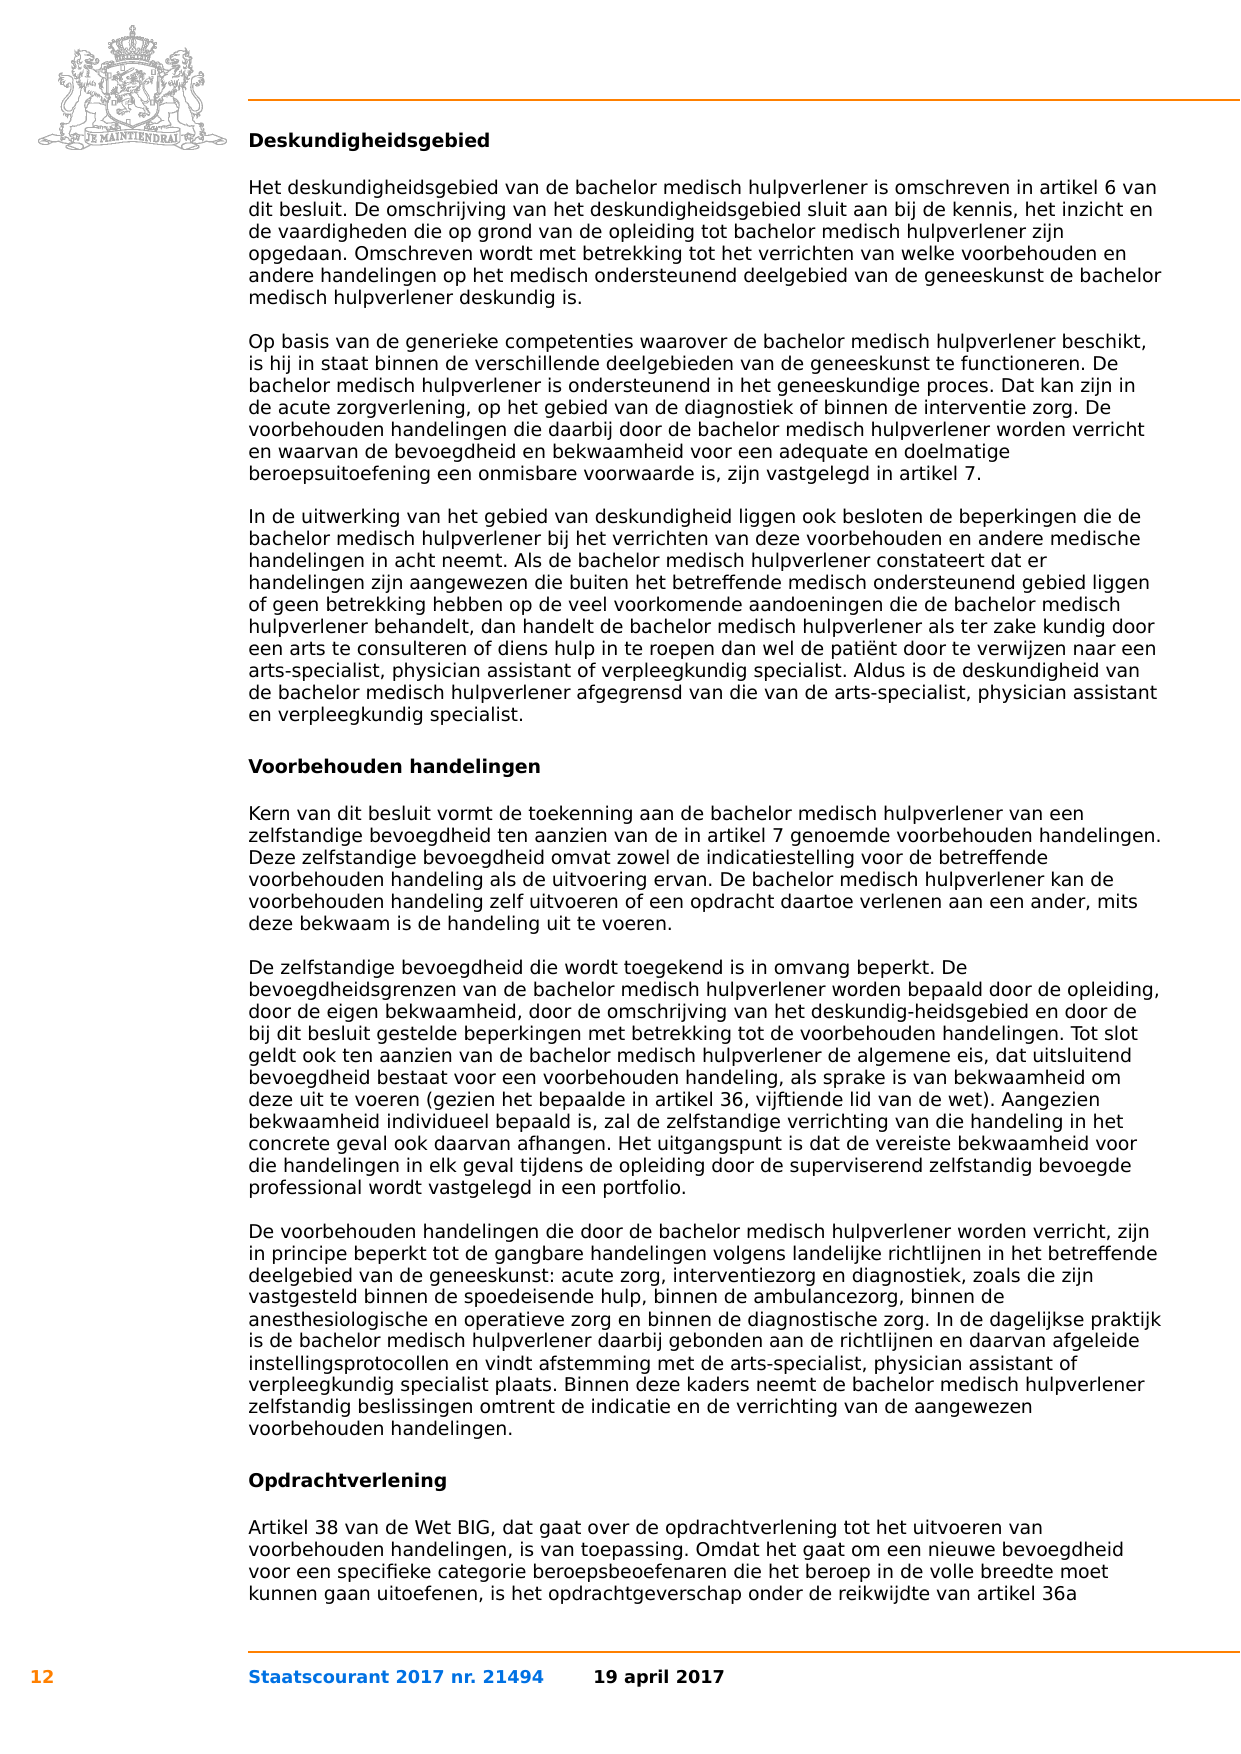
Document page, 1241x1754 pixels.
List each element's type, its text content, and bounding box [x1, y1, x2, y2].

text Kern van dit besluit vormt de toekenning aan de bachelor medisch hulpverlener van een zelfstandige bevoegdheid ten aanzien van de in artikel 7 genoemde voorbehouden handelingen. Deze zelfstandige bevoegdheid omvat zowel de indicatiestelling voor de betreffende voorbehouden handeling als de uitvoering ervan. De bachelor medisch hulpverlener kan de voorbehouden handeling zelf uitvoeren of een opdracht daartoe verlenen aan een ander, mits deze bekwaam is de handeling uit te voeren. [248, 803, 1163, 935]
text In de uitwerking van het gebied van deskundigheid liggen ook besloten de beperkingen die de bachelor medisch hulpverlener bij het verrichten van deze voorbehouden en andere medische handelingen in acht neemt. Als de bachelor medisch hulpverlener constateert dat er handelingen zijn aangewezen die buiten het betreffende medisch ondersteunend gebied liggen of geen betrekking hebben op de veel voorkomende aandoeningen die de bachelor medisch hulpverlener behandelt, dan handelt de bachelor medisch hulpverlener als ter zake kundig door een arts te consulteren of diens hulp in te roepen dan wel de patiënt door te verwijzen naar een arts-specialist, physician assistant of verpleegkundig specialist. Aldus is de deskundigheid van de bachelor medisch hulpverlener afgegrensd van die van de arts-specialist, physician assistant en verpleegkundig specialist. [248, 506, 1163, 726]
subtitle Opdrachtverlening [248, 1470, 1163, 1492]
text Op basis van de generieke competenties waarover de bachelor medisch hulpverlener beschikt, is hij in staat binnen de verschillende deelgebieden van de geneeskunst te functioneren. De bachelor medisch hulpverlener is ondersteunend in het geneeskundige proces. Dat kan zijn in de acute zorgverlening, op het gebied van de diagnostiek of binnen de interventie zorg. De voorbehouden handelingen die daarbij door de bachelor medisch hulpverlener worden verricht en waarvan de bevoegdheid en bekwaamheid voor een adequate en doelmatige beroepsuitoefening een onmisbare voorwaarde is, zijn vastgelegd in artikel 7. [248, 331, 1163, 484]
text De voorbehouden handelingen die door de bachelor medisch hulpverlener worden verricht, zijn in principe beperkt tot de gangbare handelingen volgens landelijke richtlijnen in het betreffende deelgebied van de geneeskunst: acute zorg, interventiezorg en diagnostiek, zoals die zijn vastgesteld binnen de spoedeisende hulp, binnen de ambulancezorg, binnen de anesthesiologische en operatieve zorg en binnen de diagnostische zorg. In de dagelijkse praktijk is de bachelor medisch hulpverlener daarbij gebonden aan de richtlijnen en daarvan afgeleide instellingsprotocollen en vindt afstemming met de arts-specialist, physician assistant of verpleegkundig specialist plaats. Binnen deze kaders neemt de bachelor medisch hulpverlener zelfstandig beslissingen omtrent de indicatie en de verrichting van de aangewezen voorbehouden handelingen. [248, 1221, 1163, 1440]
text Artikel 38 van de Wet BIG, dat gaat over de opdrachtverlening tot het uitvoeren van voorbehouden handelingen, is van toepassing. Omdat het gaat om een nieuwe bevoegdheid voor een specifieke categorie beroepsbeoefenaren die het beroep in de volle breedte moet kunnen gaan uitoefenen, is het opdrachtgeverschap onder de reikwijdte van artikel 36a [248, 1517, 1163, 1605]
text Het deskundigheidsgebied van de bachelor medisch hulpverlener is omschreven in artikel 6 van dit besluit. De omschrijving van het deskundigheidsgebied sluit aan bij de kennis, het inzicht en de vaardigheden die op grond van de opleiding tot bachelor medisch hulpverlener zijn opgedaan. Omschreven wordt met betrekking tot het verrichten van welke voorbehouden en andere handelingen op het medisch ondersteunend deelgebied van de geneeskunst de bachelor medisch hulpverlener deskundig is. [248, 177, 1163, 309]
picture [38, 25, 227, 150]
subtitle Deskundigheidsgebied [248, 130, 1163, 152]
subtitle Voorbehouden handelingen [248, 756, 1163, 778]
text De zelfstandige bevoegdheid die wordt toegekend is in omvang beperkt. De bevoegdheidsgrenzen van de bachelor medisch hulpverlener worden bepaald door de opleiding, door de eigen bekwaamheid, door de omschrijving van het deskundig-heidsgebied en door de bij dit besluit gestelde beperkingen met betrekking tot de voorbehouden handelingen. Tot slot geldt ook ten aanzien van de bachelor medisch hulpverlener de algemene eis, dat uitsluitend bevoegdheid bestaat voor een voorbehouden handeling, als sprake is van bekwaamheid om deze uit te voeren (gezien het bepaalde in artikel 36, vijftiende lid van de wet). Aangezien bekwaamheid individueel bepaald is, zal de zelfstandige verrichting van die handeling in het concrete geval ook daarvan afhangen. Het uitgangspunt is dat de vereiste bekwaamheid voor die handelingen in elk geval tijdens de opleiding door de superviserend zelfstandig bevoegde professional wordt vastgelegd in een portfolio. [248, 957, 1163, 1199]
